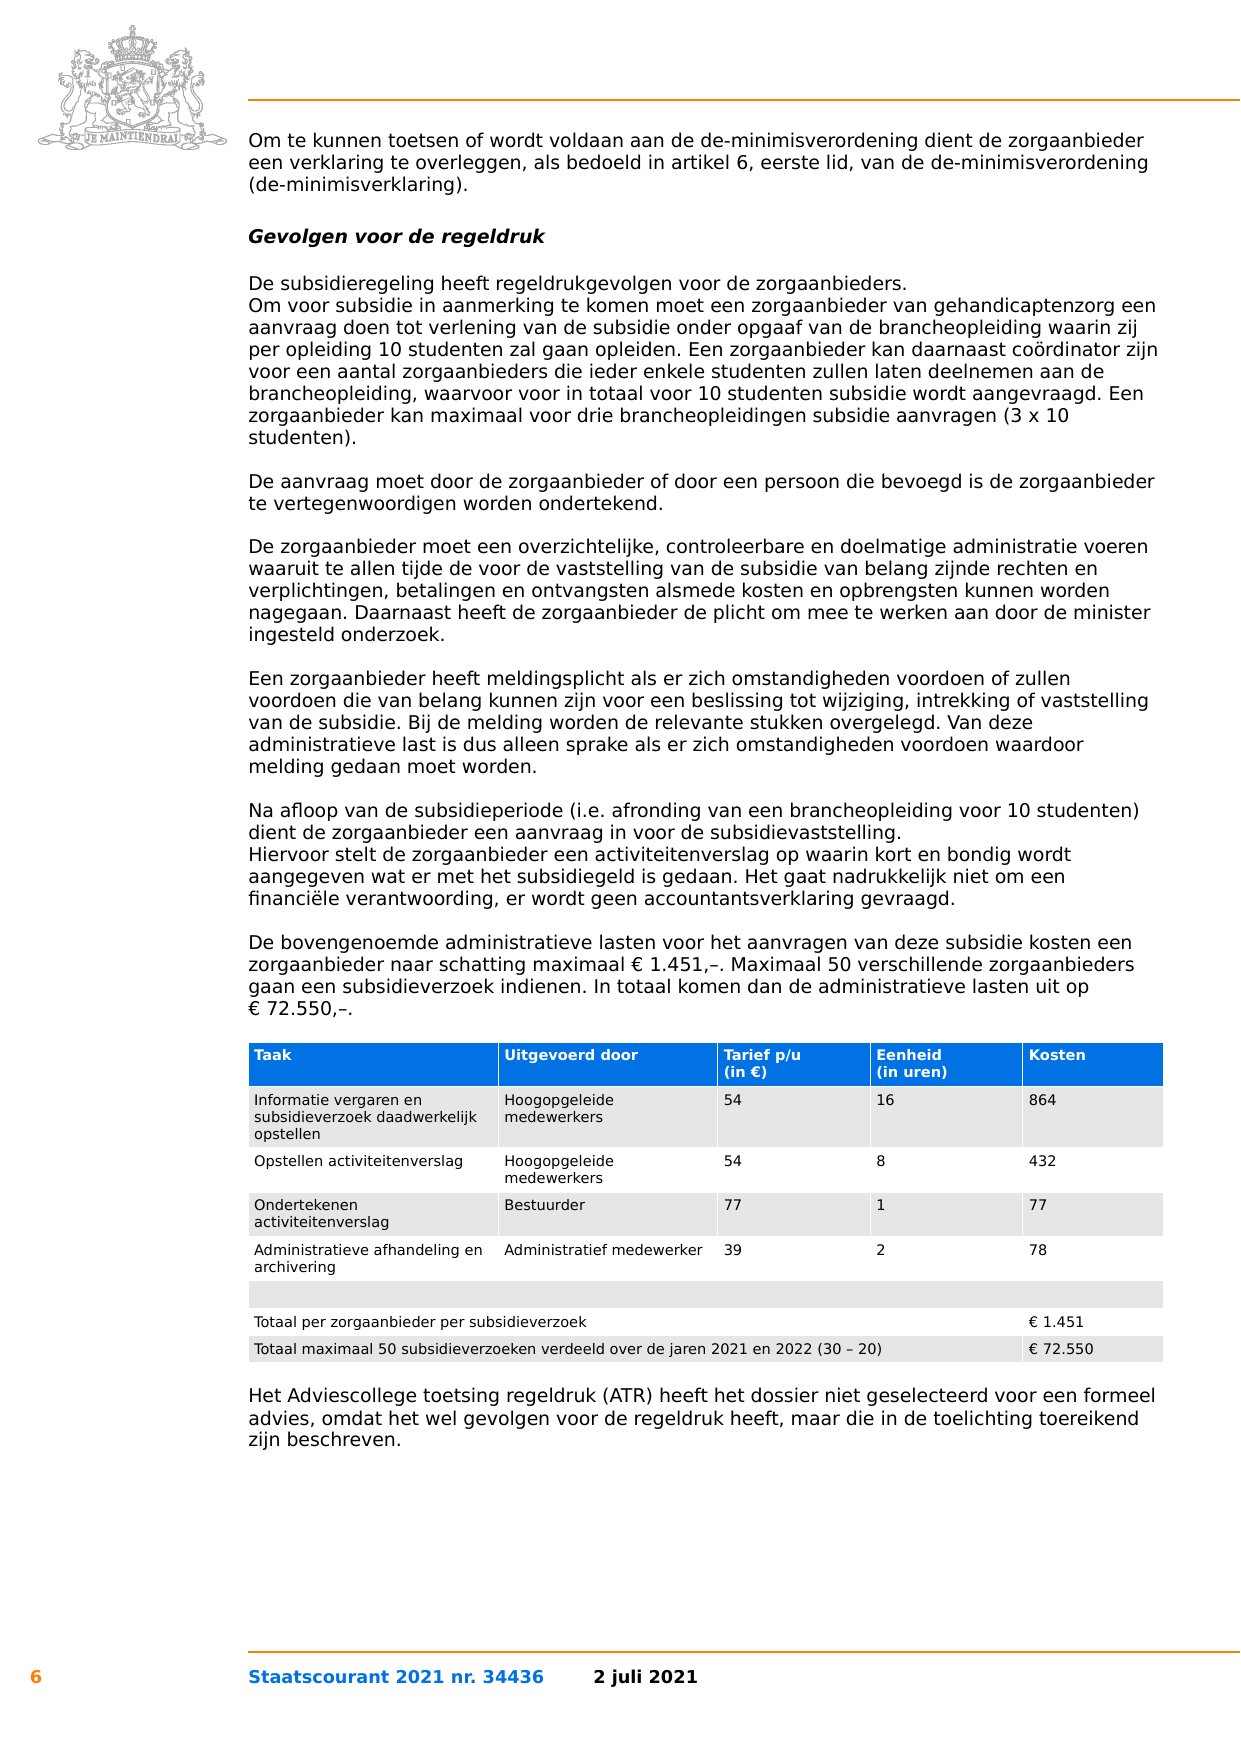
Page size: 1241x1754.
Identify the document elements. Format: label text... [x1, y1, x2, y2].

table_cell € 72.550 [1023, 1336, 1163, 1362]
table_cell Totaal per zorgaanbieder per subsidieverzoek [249, 1309, 1022, 1335]
table_cell 77 [1023, 1193, 1163, 1236]
table_header Uitgevoerd door [499, 1043, 717, 1086]
text De aanvraag moet door de zorgaanbieder of door een persoon die bevoegd is de zorgaanbieder te vertegenwoordigen worden ondertekend. [248, 471, 1163, 514]
table_cell Opstellen activiteitenverslag [249, 1148, 498, 1192]
table_cell 2 [871, 1237, 1022, 1280]
table_cell [249, 1281, 1163, 1308]
table_cell Totaal maximaal 50 subsidieverzoeken verdeeld over de jaren 2021 en 2022 (30 – 20) [249, 1336, 1022, 1362]
table_cell 54 [718, 1148, 870, 1192]
table_cell Bestuurder [499, 1193, 717, 1236]
table_cell Ondertekenen activiteitenverslag [249, 1193, 498, 1236]
text De bovengenoemde administratieve lasten voor het aanvragen van deze subsidie kosten een zorgaanbieder naar schatting maximaal € 1.451,–. Maximaal 50 verschillende zorgaanbieders gaan een subsidieverzoek indienen. In totaal komen dan de administratieve lasten uit op € 72.550,–. [248, 932, 1163, 1019]
table_cell 78 [1023, 1237, 1163, 1280]
text Om voor subsidie in aanmerking te komen moet een zorgaanbieder van gehandicaptenzorg een aanvraag doen tot verlening van de subsidie onder opgaaf van de brancheopleiding waarin zij per opleiding 10 studenten zal gaan opleiden. Een zorgaanbieder kan daarnaast coördinator zijn voor een aantal zorgaanbieders die ieder enkele studenten zullen laten deelnemen aan de brancheopleiding, waarvoor voor in totaal voor 10 studenten subsidie wordt aangevraagd. Een zorgaanbieder kan maximaal voor drie brancheopleidingen subsidie aanvragen (3 x 10 studenten). [248, 295, 1163, 449]
text Een zorgaanbieder heeft meldingsplicht als er zich omstandigheden voordoen of zullen voordoen die van belang kunnen zijn voor een beslissing tot wijziging, intrekking of vaststelling van de subsidie. Bij de melding worden de relevante stukken overgelegd. Van deze administratieve last is dus alleen sprake als er zich omstandigheden voordoen waardoor melding gedaan moet worden. [248, 668, 1163, 778]
table_cell 1 [871, 1193, 1022, 1236]
table_header Eenheid (in uren) [871, 1043, 1022, 1086]
table_cell 8 [871, 1148, 1022, 1192]
subtitle Gevolgen voor de regeldruk [248, 226, 1163, 248]
text De subsidieregeling heeft regeldrukgevolgen voor de zorgaanbieders. [248, 273, 1163, 295]
text Na afloop van de subsidieperiode (i.e. afronding van een brancheopleiding voor 10 studenten) dient de zorgaanbieder een aanvraag in voor de subsidievaststelling. [248, 800, 1163, 844]
table_header Tarief p/u (in €) [718, 1043, 870, 1086]
table_header Taak [249, 1043, 498, 1086]
table_cell Administratieve afhandeling en archivering [249, 1237, 498, 1280]
table_cell Hoogopgeleide medewerkers [499, 1087, 717, 1147]
table_cell Hoogopgeleide medewerkers [499, 1148, 717, 1192]
text Het Adviescollege toetsing regeldruk (ATR) heeft het dossier niet geselecteerd voor een formeel advies, omdat het wel gevolgen voor de regeldruk heeft, maar die in de toelichting toereikend zijn beschreven. [248, 1385, 1163, 1451]
table_cell 864 [1023, 1087, 1163, 1147]
table_header Kosten [1023, 1043, 1163, 1086]
table_cell 77 [718, 1193, 870, 1236]
table_cell 16 [871, 1087, 1022, 1147]
text Om te kunnen toetsen of wordt voldaan aan de de-minimisverordening dient de zorgaanbieder een verklaring te overleggen, als bedoeld in artikel 6, eerste lid, van de de-minimisverordening (de-minimisverklaring). [248, 130, 1163, 196]
text Hiervoor stelt de zorgaanbieder een activiteitenverslag op waarin kort en bondig wordt aangegeven wat er met het subsidiegeld is gedaan. Het gaat nadrukkelijk niet om een financiële verantwoording, er wordt geen accountantsverklaring gevraagd. [248, 844, 1163, 910]
table_cell Informatie vergaren en subsidieverzoek daadwerkelijk opstellen [249, 1087, 498, 1147]
table_cell € 1.451 [1023, 1309, 1163, 1335]
table_cell Administratief medewerker [499, 1237, 717, 1280]
table_cell 432 [1023, 1148, 1163, 1192]
text De zorgaanbieder moet een overzichtelijke, controleerbare en doelmatige administratie voeren waaruit te allen tijde de voor de vaststelling van de subsidie van belang zijnde rechten en verplichtingen, betalingen en ontvangsten alsmede kosten en opbrengsten kunnen worden nagegaan. Daarnaast heeft de zorgaanbieder de plicht om mee te werken aan door de minister ingesteld onderzoek. [248, 536, 1163, 646]
picture [38, 25, 227, 150]
table_cell 39 [718, 1237, 870, 1280]
table_cell 54 [718, 1087, 870, 1147]
